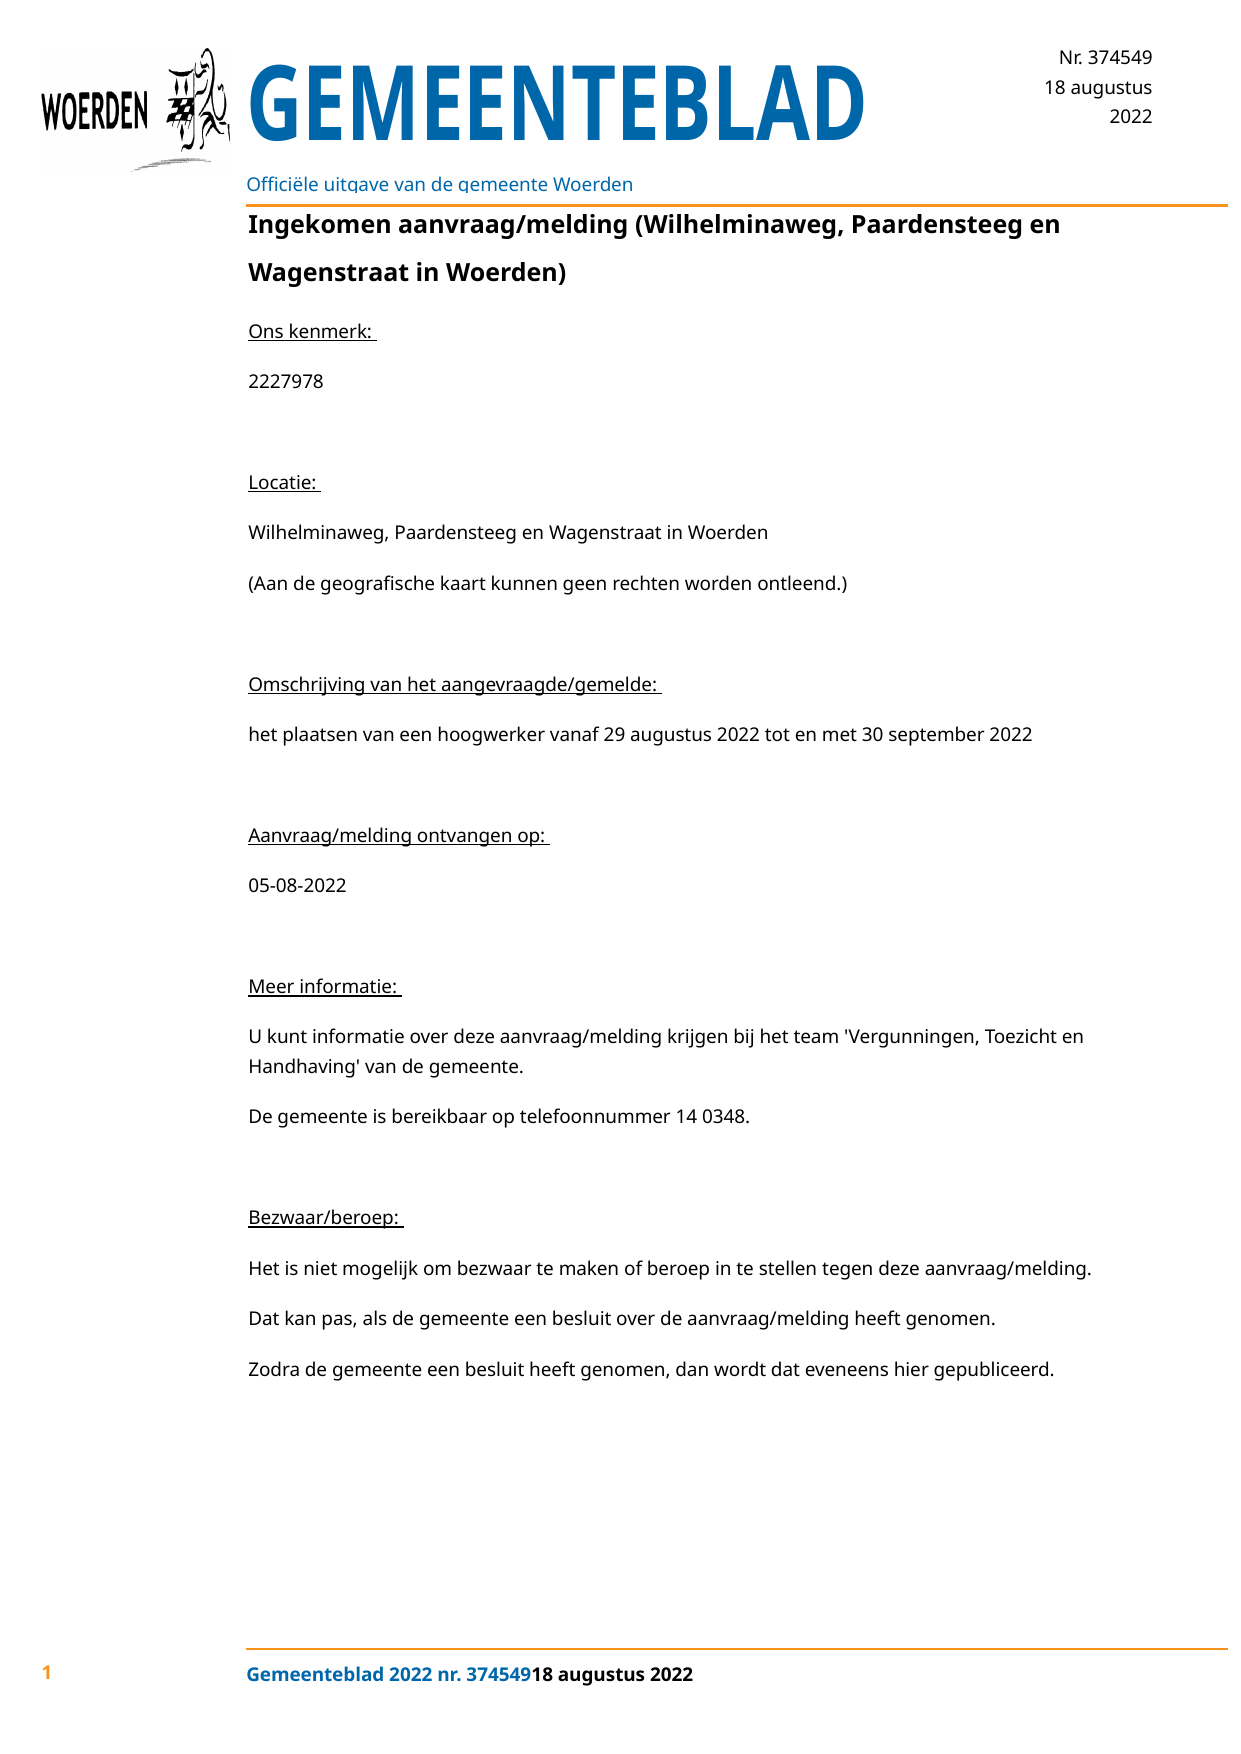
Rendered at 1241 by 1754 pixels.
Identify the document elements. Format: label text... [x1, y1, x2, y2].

text U kunt informatie over deze aanvraag/melding krijgen bij het team 'Vergunningen, Toezicht en Handhaving' van de gemeente. [248, 1024, 1152, 1079]
text Locatie: [248, 469, 1152, 495]
text Meer informatie: [248, 973, 1152, 999]
text Ingekomen aanvraag/melding (Wilhelminaweg, Paardensteeg en Wagenstraat in Woerden) [248, 207, 1152, 288]
text 05-08-2022 [248, 872, 1152, 898]
text Wilhelminaweg, Paardensteeg en Wagenstraat in Woerden [248, 519, 1152, 545]
text het plaatsen van een hoogwerker vanaf 29 augustus 2022 tot en met 30 september 2022 [248, 721, 1152, 747]
text (Aan de geografische kaart kunnen geen rechten worden ontleend.) [248, 570, 1152, 596]
picture [41, 47, 231, 172]
text Aanvraag/melding ontvangen op: [248, 822, 1152, 848]
text Ons kenmerk: [248, 318, 1152, 344]
text Bezwaar/beroep: [248, 1204, 1152, 1230]
text Het is niet mogelijk om bezwaar te maken of beroep in te stellen tegen deze aanvraag/melding. [248, 1255, 1152, 1281]
text De gemeente is bereikbaar op telefoonnummer 14 0348. [248, 1104, 1152, 1129]
text 2227978 [248, 368, 1152, 394]
text Zodra de gemeente een besluit heeft genomen, dan wordt dat eveneens hier gepubliceerd. [248, 1356, 1152, 1382]
text Omschrijving van het aangevraagde/gemelde: [248, 671, 1152, 697]
text Dat kan pas, als de gemeente een besluit over de aanvraag/melding heeft genomen. [248, 1305, 1152, 1331]
